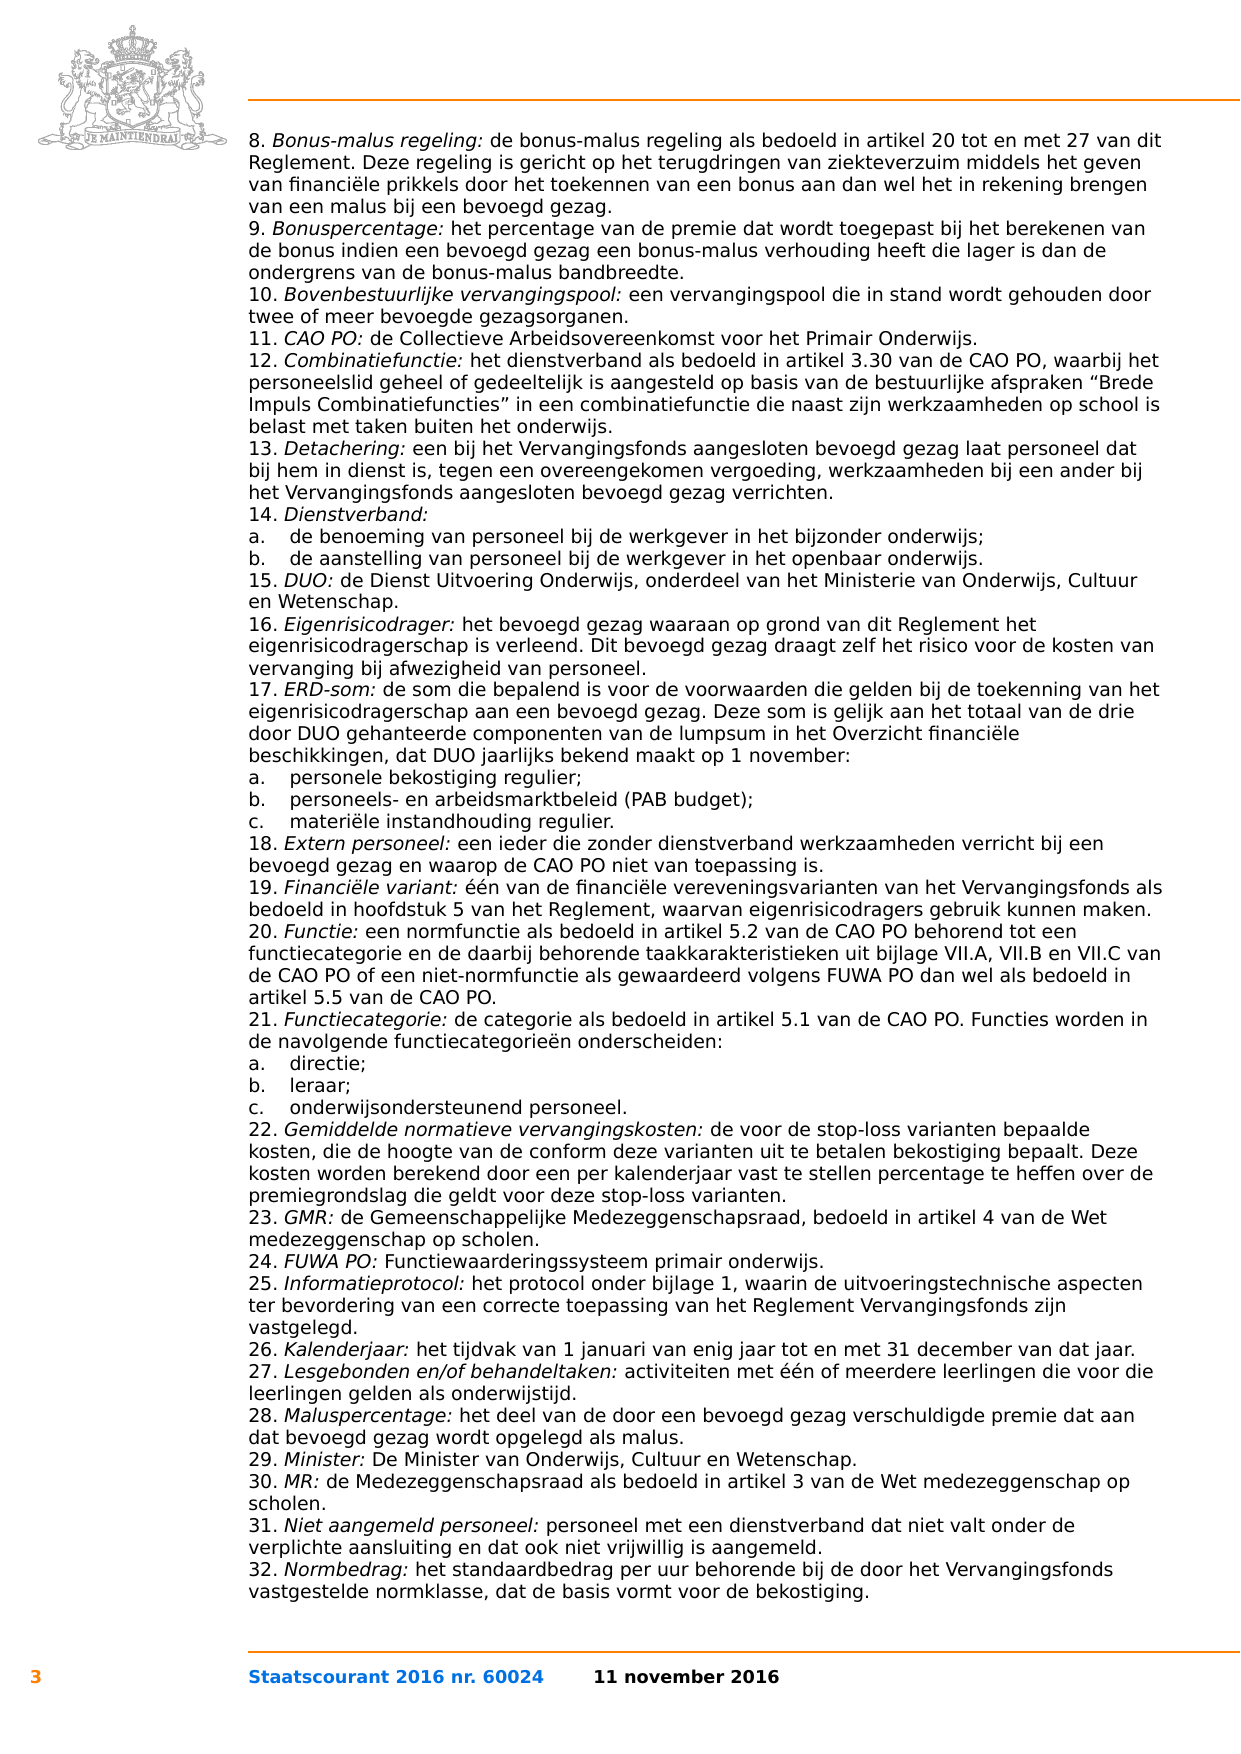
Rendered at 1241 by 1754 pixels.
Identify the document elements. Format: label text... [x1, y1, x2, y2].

text 12. Combinatiefunctie: het dienstverband als bedoeld in artikel 3.30 van de CAO PO, waarbij het personeelslid geheel of gedeeltelijk is aangesteld op basis van de bestuurlijke afspraken “Brede Impuls Combinatiefuncties” in een combinatiefunctie die naast zijn werkzaamheden op school is belast met taken buiten het onderwijs. [248, 350, 1163, 438]
text 22. Gemiddelde normatieve vervangingskosten: de voor de stop-loss varianten bepaalde kosten, die de hoogte van de conform deze varianten uit te betalen bekostiging bepaalt. Deze kosten worden berekend door een per kalenderjaar vast te stellen percentage te heffen over de premiegrondslag die geldt voor deze stop-loss varianten. [248, 1119, 1163, 1207]
text 9. Bonuspercentage: het percentage van de premie dat wordt toegepast bij het berekenen van de bonus indien een bevoegd gezag een bonus-malus verhouding heeft die lager is dan de ondergrens van de bonus-malus bandbreedte. [248, 218, 1163, 284]
text b. de aanstelling van personeel bij de werkgever in het openbaar onderwijs. [248, 547, 1163, 569]
text 10. Bovenbestuurlijke vervangingspool: een vervangingspool die in stand wordt gehouden door twee of meer bevoegde gezagsorganen. [248, 284, 1163, 328]
text 19. Financiële variant: één van de financiële vereveningsvarianten van het Vervangingsfonds als bedoeld in hoofdstuk 5 van het Reglement, waarvan eigenrisicodragers gebruik kunnen maken. [248, 877, 1163, 921]
text 23. GMR: de Gemeenschappelijke Medezeggenschapsraad, bedoeld in artikel 4 van de Wet medezeggenschap op scholen. [248, 1207, 1163, 1251]
text 16. Eigenrisicodrager: het bevoegd gezag waaraan op grond van dit Reglement het eigenrisicodragerschap is verleend. Dit bevoegd gezag draagt zelf het risico voor de kosten van vervanging bij afwezigheid van personeel. [248, 613, 1163, 679]
text a. directie; [248, 1053, 1163, 1075]
text a. personele bekostiging regulier; [248, 767, 1163, 789]
text 24. FUWA PO: Functiewaarderingssysteem primair onderwijs. [248, 1251, 1163, 1273]
text 31. Niet aangemeld personeel: personeel met een dienstverband dat niet valt onder de verplichte aansluiting en dat ook niet vrijwillig is aangemeld. [248, 1514, 1163, 1558]
text 25. Informatieprotocol: het protocol onder bijlage 1, waarin de uitvoeringstechnische aspecten ter bevordering van een correcte toepassing van het Reglement Vervangingsfonds zijn vastgelegd. [248, 1273, 1163, 1339]
text 30. MR: de Medezeggenschapsraad als bedoeld in artikel 3 van de Wet medezeggenschap op scholen. [248, 1471, 1163, 1514]
text 14. Dienstverband: [248, 503, 1163, 526]
text 32. Normbedrag: het standaardbedrag per uur behorende bij de door het Vervangingsfonds vastgestelde normklasse, dat de basis vormt voor de bekostiging. [248, 1558, 1163, 1602]
text b. leraar; [248, 1075, 1163, 1097]
text 15. DUO: de Dienst Uitvoering Onderwijs, onderdeel van het Ministerie van Onderwijs, Cultuur en Wetenschap. [248, 569, 1163, 613]
text 28. Maluspercentage: het deel van de door een bevoegd gezag verschuldigde premie dat aan dat bevoegd gezag wordt opgelegd als malus. [248, 1405, 1163, 1449]
text 11. CAO PO: de Collectieve Arbeidsovereenkomst voor het Primair Onderwijs. [248, 328, 1163, 350]
text 21. Functiecategorie: de categorie als bedoeld in artikel 5.1 van de CAO PO. Functies worden in de navolgende functiecategorieën onderscheiden: [248, 1009, 1163, 1053]
text c. onderwijsondersteunend personeel. [248, 1097, 1163, 1119]
text 8. Bonus-malus regeling: de bonus-malus regeling als bedoeld in artikel 20 tot en met 27 van dit Reglement. Deze regeling is gericht op het terugdringen van ziekteverzuim middels het geven van financiële prikkels door het toekennen van een bonus aan dan wel het in rekening brengen van een malus bij een bevoegd gezag. [248, 130, 1163, 218]
picture [38, 25, 227, 150]
text 29. Minister: De Minister van Onderwijs, Cultuur en Wetenschap. [248, 1449, 1163, 1471]
text 20. Functie: een normfunctie als bedoeld in artikel 5.2 van de CAO PO behorend tot een functiecategorie en de daarbij behorende taakkarakteristieken uit bijlage VII.A, VII.B en VII.C van de CAO PO of een niet-normfunctie als gewaardeerd volgens FUWA PO dan wel als bedoeld in artikel 5.5 van de CAO PO. [248, 921, 1163, 1009]
text 18. Extern personeel: een ieder die zonder dienstverband werkzaamheden verricht bij een bevoegd gezag en waarop de CAO PO niet van toepassing is. [248, 833, 1163, 877]
text 26. Kalenderjaar: het tijdvak van 1 januari van enig jaar tot en met 31 december van dat jaar. [248, 1339, 1163, 1361]
text 13. Detachering: een bij het Vervangingsfonds aangesloten bevoegd gezag laat personeel dat bij hem in dienst is, tegen een overeengekomen vergoeding, werkzaamheden bij een ander bij het Vervangingsfonds aangesloten bevoegd gezag verrichten. [248, 438, 1163, 503]
text b. personeels- en arbeidsmarktbeleid (PAB budget); [248, 789, 1163, 811]
text c. materiële instandhouding regulier. [248, 811, 1163, 833]
text a. de benoeming van personeel bij de werkgever in het bijzonder onderwijs; [248, 526, 1163, 547]
text 17. ERD-som: de som die bepalend is voor de voorwaarden die gelden bij de toekenning van het eigenrisicodragerschap aan een bevoegd gezag. Deze som is gelijk aan het totaal van de drie door DUO gehanteerde componenten van de lumpsum in het Overzicht financiële beschikkingen, dat DUO jaarlijks bekend maakt op 1 november: [248, 679, 1163, 767]
text 27. Lesgebonden en/of behandeltaken: activiteiten met één of meerdere leerlingen die voor die leerlingen gelden als onderwijstijd. [248, 1361, 1163, 1405]
